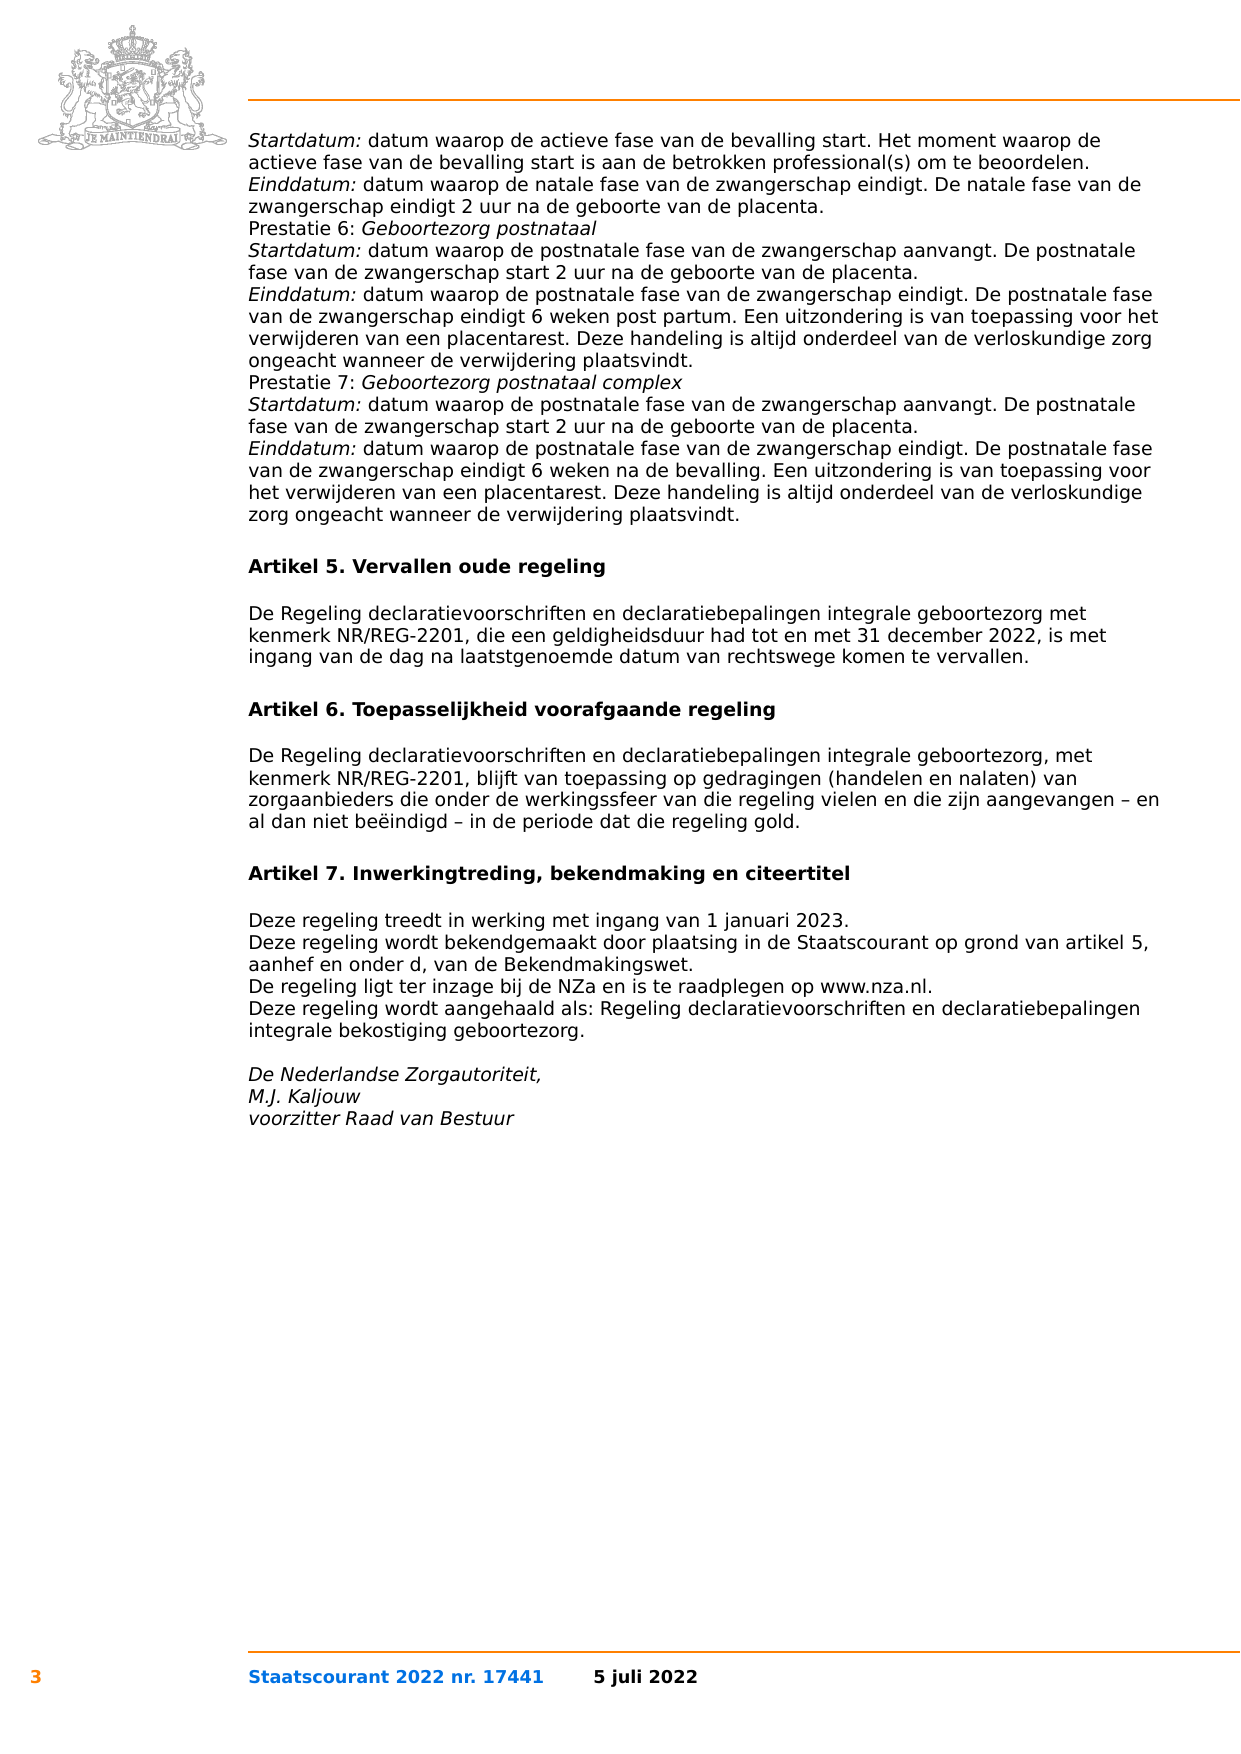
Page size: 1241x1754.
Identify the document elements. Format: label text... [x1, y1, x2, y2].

text De Nederlandse Zorgautoriteit, M.J. Kaljouw voorzitter Raad van Bestuur [248, 1064, 1163, 1130]
text Startdatum: datum waarop de postnatale fase van de zwangerschap aanvangt. De postnatale fase van de zwangerschap start 2 uur na de geboorte van de placenta. [248, 240, 1163, 284]
text Deze regeling treedt in werking met ingang van 1 januari 2023. [248, 910, 1163, 932]
text Startdatum: datum waarop de postnatale fase van de zwangerschap aanvangt. De postnatale fase van de zwangerschap start 2 uur na de geboorte van de placenta. [248, 394, 1163, 438]
text Einddatum: datum waarop de postnatale fase van de zwangerschap eindigt. De postnatale fase van de zwangerschap eindigt 6 weken na de bevalling. Een uitzondering is van toepassing voor het verwijderen van een placentarest. Deze handeling is altijd onderdeel van de verloskundige zorg ongeacht wanneer de verwijdering plaatsvindt. [248, 438, 1163, 526]
text De Regeling declaratievoorschriften en declaratiebepalingen integrale geboortezorg met kenmerk NR/REG-2201, die een geldigheidsduur had tot en met 31 december 2022, is met ingang van de dag na laatstgenoemde datum van rechtswege komen te vervallen. [248, 602, 1163, 668]
text Einddatum: datum waarop de postnatale fase van de zwangerschap eindigt. De postnatale fase van de zwangerschap eindigt 6 weken post partum. Een uitzondering is van toepassing voor het verwijderen van een placentarest. Deze handeling is altijd onderdeel van de verloskundige zorg ongeacht wanneer de verwijdering plaatsvindt. [248, 284, 1163, 372]
picture [38, 25, 227, 150]
text De Regeling declaratievoorschriften en declaratiebepalingen integrale geboortezorg, met kenmerk NR/REG-2201, blijft van toepassing op gedragingen (handelen en nalaten) van zorgaanbieders die onder de werkingssfeer van die regeling vielen en die zijn aangevangen – en al dan niet beëindigd – in de periode dat die regeling gold. [248, 745, 1163, 833]
text Startdatum: datum waarop de actieve fase van de bevalling start. Het moment waarop de actieve fase van de bevalling start is aan de betrokken professional(s) om te beoordelen. [248, 130, 1163, 174]
text De regeling ligt ter inzage bij de NZa en is te raadplegen op www.nza.nl. [248, 976, 1163, 998]
subtitle Artikel 6. Toepasselijkheid voorafgaande regeling [248, 698, 1163, 720]
text Deze regeling wordt bekendgemaakt door plaatsing in de Staatscourant op grond van artikel 5, aanhef en onder d, van de Bekendmakingswet. [248, 932, 1163, 976]
text Deze regeling wordt aangehaald als: Regeling declaratievoorschriften en declaratiebepalingen integrale bekostiging geboortezorg. [248, 998, 1163, 1042]
text Einddatum: datum waarop de natale fase van de zwangerschap eindigt. De natale fase van de zwangerschap eindigt 2 uur na de geboorte van de placenta. [248, 174, 1163, 218]
subtitle Artikel 5. Vervallen oude regeling [248, 556, 1163, 577]
subtitle Artikel 7. Inwerkingtreding, bekendmaking en citeertitel [248, 863, 1163, 885]
text Prestatie 6: Geboortezorg postnataal [248, 218, 1163, 240]
text Prestatie 7: Geboortezorg postnataal complex [248, 372, 1163, 394]
